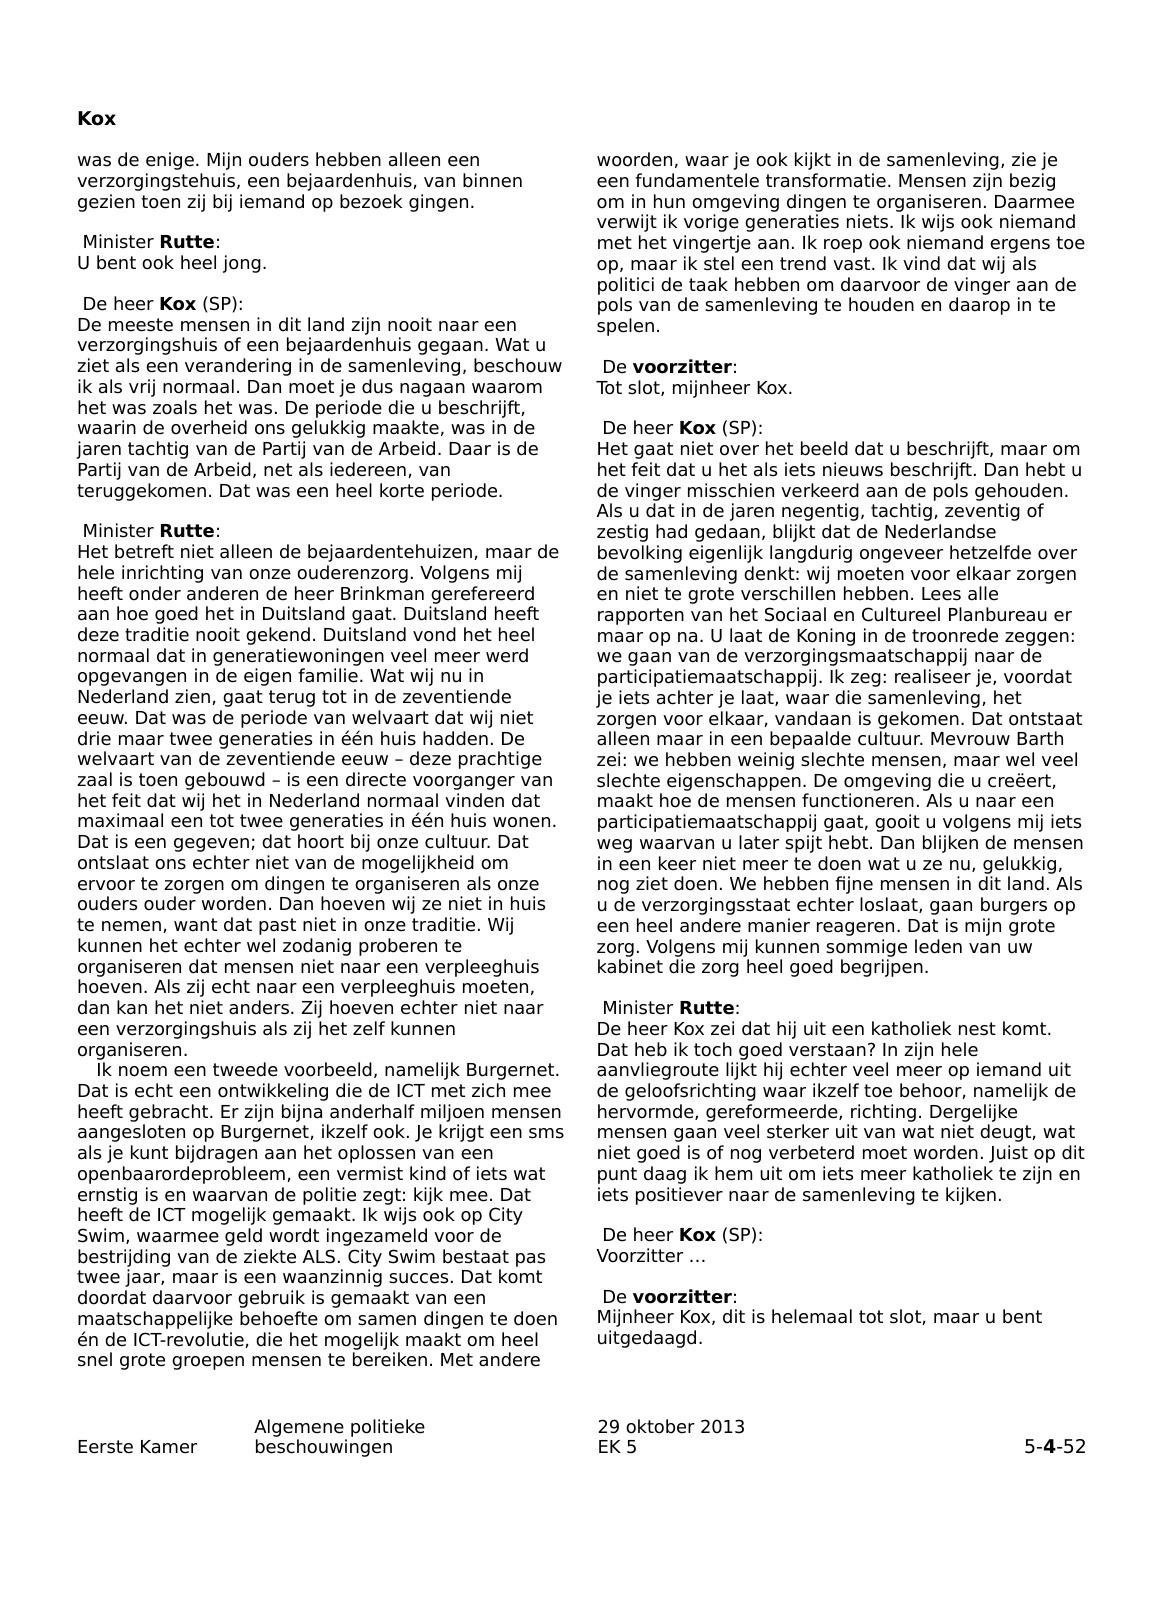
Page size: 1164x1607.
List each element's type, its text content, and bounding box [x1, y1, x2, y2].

text De voorzitter: [596, 1287, 1087, 1307]
text Minister Rutte: [596, 998, 1087, 1019]
text De heer Kox zei dat hij uit een katholiek nest komt. Dat heb ik toch goed verstaan? In zijn hele aanvliegroute lijkt hij echter veel meer op iemand uit de geloofsrichting waar ikzelf toe behoor, namelijk de hervormde, gereformeerde, richting. Dergelijke mensen gaan veel sterker uit van wat niet deugt, wat niet goed is of nog verbeterd moet worden. Juist op dit punt daag ik hem uit om iets meer katholiek te zijn en iets positiever naar de samenleving te kijken. [596, 1019, 1087, 1205]
text U bent ook heel jong. [77, 253, 567, 274]
text Ik noem een tweede voorbeeld, namelijk Burgernet. Dat is echt een ontwikkeling die de ICT met zich mee heeft gebracht. Er zijn bijna anderhalf miljoen mensen aangesloten op Burgernet, ikzelf ook. Je krijgt een sms als je kunt bijdragen aan het oplossen van een openbaarordeprobleem, een vermist kind of iets wat ernstig is en waarvan de politie zegt: kijk mee. Dat heeft de ICT mogelijk gemaakt. Ik wijs ook op City Swim, waarmee geld wordt ingezameld voor de bestrijding van de ziekte ALS. City Swim bestaat pas twee jaar, maar is een waanzinnig succes. Dat komt doordat daarvoor gebruik is gemaakt van een maatschappelijke behoefte om samen dingen te doen én de ICT-revolutie, die het mogelijk maakt om heel snel grote groepen mensen te bereiken. Met andere [77, 1060, 567, 1371]
text De meeste mensen in dit land zijn nooit naar een verzorgingshuis of een bejaardenhuis gegaan. Wat u ziet als een verandering in de samenleving, beschouw ik als vrij normaal. Dan moet je dus nagaan waarom het was zoals het was. De periode die u beschrijft, waarin de overheid ons gelukkig maakte, was in de jaren tachtig van de Partij van de Arbeid. Daar is de Partij van de Arbeid, net als iedereen, van teruggekomen. Dat was een heel korte periode. [77, 314, 567, 501]
text Minister Rutte: [77, 232, 567, 253]
text De heer Kox (SP): [596, 418, 1087, 439]
text Minister Rutte: [77, 521, 567, 542]
text Voorzitter … [596, 1246, 1087, 1267]
text woorden, waar je ook kijkt in de samenleving, zie je een fundamentele transformatie. Mensen zijn bezig om in hun omgeving dingen te organiseren. Daarmee verwijt ik vorige generaties niets. Ik wijs ook niemand met het vingertje aan. Ik roep ook niemand ergens toe op, maar ik stel een trend vast. Ik vind dat wij als politici de taak hebben om daarvoor de vinger aan de pols van de samenleving te houden en daarop in te spelen. [596, 150, 1087, 337]
text Het gaat niet over het beeld dat u beschrijft, maar om het feit dat u het als iets nieuws beschrijft. Dan hebt u de vinger misschien verkeerd aan de pols gehouden. Als u dat in de jaren negentig, tachtig, zeventig of zestig had gedaan, blijkt dat de Nederlandse bevolking eigenlijk langdurig ongeveer hetzelfde over de samenleving denkt: wij moeten voor elkaar zorgen en niet te grote verschillen hebben. Lees alle rapporten van het Sociaal en Cultureel Planbureau er maar op na. U laat de Koning in de troonrede zeggen: we gaan van de verzorgingsmaatschappij naar de participatiemaatschappij. Ik zeg: realiseer je, voordat je iets achter je laat, waar die samenleving, het zorgen voor elkaar, vandaan is gekomen. Dat ontstaat alleen maar in een bepaalde cultuur. Mevrouw Barth zei: we hebben weinig slechte mensen, maar wel veel slechte eigenschappen. De omgeving die u creëert, maakt hoe de mensen functioneren. Als u naar een participatiemaatschappij gaat, gooit u volgens mij iets weg waarvan u later spijt hebt. Dan blijken de mensen in een keer niet meer te doen wat u ze nu, gelukkig, nog ziet doen. We hebben fijne mensen in dit land. Als u de verzorgingsstaat echter loslaat, gaan burgers op een heel andere manier reageren. Dat is mijn grote zorg. Volgens mij kunnen sommige leden van uw kabinet die zorg heel goed begrijpen. [596, 439, 1087, 978]
text Tot slot, mijnheer Kox. [596, 377, 1087, 398]
text was de enige. Mijn ouders hebben alleen een verzorgingstehuis, een bejaardenhuis, van binnen gezien toen zij bij iemand op bezoek gingen. [77, 150, 567, 212]
text De heer Kox (SP): [77, 294, 567, 314]
text De heer Kox (SP): [596, 1225, 1087, 1246]
text Mijnheer Kox, dit is helemaal tot slot, maar u bent uitgedaagd. [596, 1307, 1087, 1349]
text De voorzitter: [596, 357, 1087, 377]
text Het betreft niet alleen de bejaardentehuizen, maar de hele inrichting van onze ouderenzorg. Volgens mij heeft onder anderen de heer Brinkman gerefereerd aan hoe goed het in Duitsland gaat. Duitsland heeft deze traditie nooit gekend. Duitsland vond het heel normaal dat in generatiewoningen veel meer werd opgevangen in de eigen familie. Wat wij nu in Nederland zien, gaat terug tot in de zeventiende eeuw. Dat was de periode van welvaart dat wij niet drie maar twee generaties in één huis hadden. De welvaart van de zeventiende eeuw – deze prachtige zaal is toen gebouwd – is een directe voorganger van het feit dat wij het in Nederland normaal vinden dat maximaal een tot twee generaties in één huis wonen. Dat is een gegeven; dat hoort bij onze cultuur. Dat ontslaat ons echter niet van de mogelijkheid om ervoor te zorgen om dingen te organiseren als onze ouders ouder worden. Dan hoeven wij ze niet in huis te nemen, want dat past niet in onze traditie. Wij kunnen het echter wel zodanig proberen te organiseren dat mensen niet naar een verpleeghuis hoeven. Als zij echt naar een verpleeghuis moeten, dan kan het niet anders. Zij hoeven echter niet naar een verzorgingshuis als zij het zelf kunnen organiseren. [77, 542, 567, 1060]
